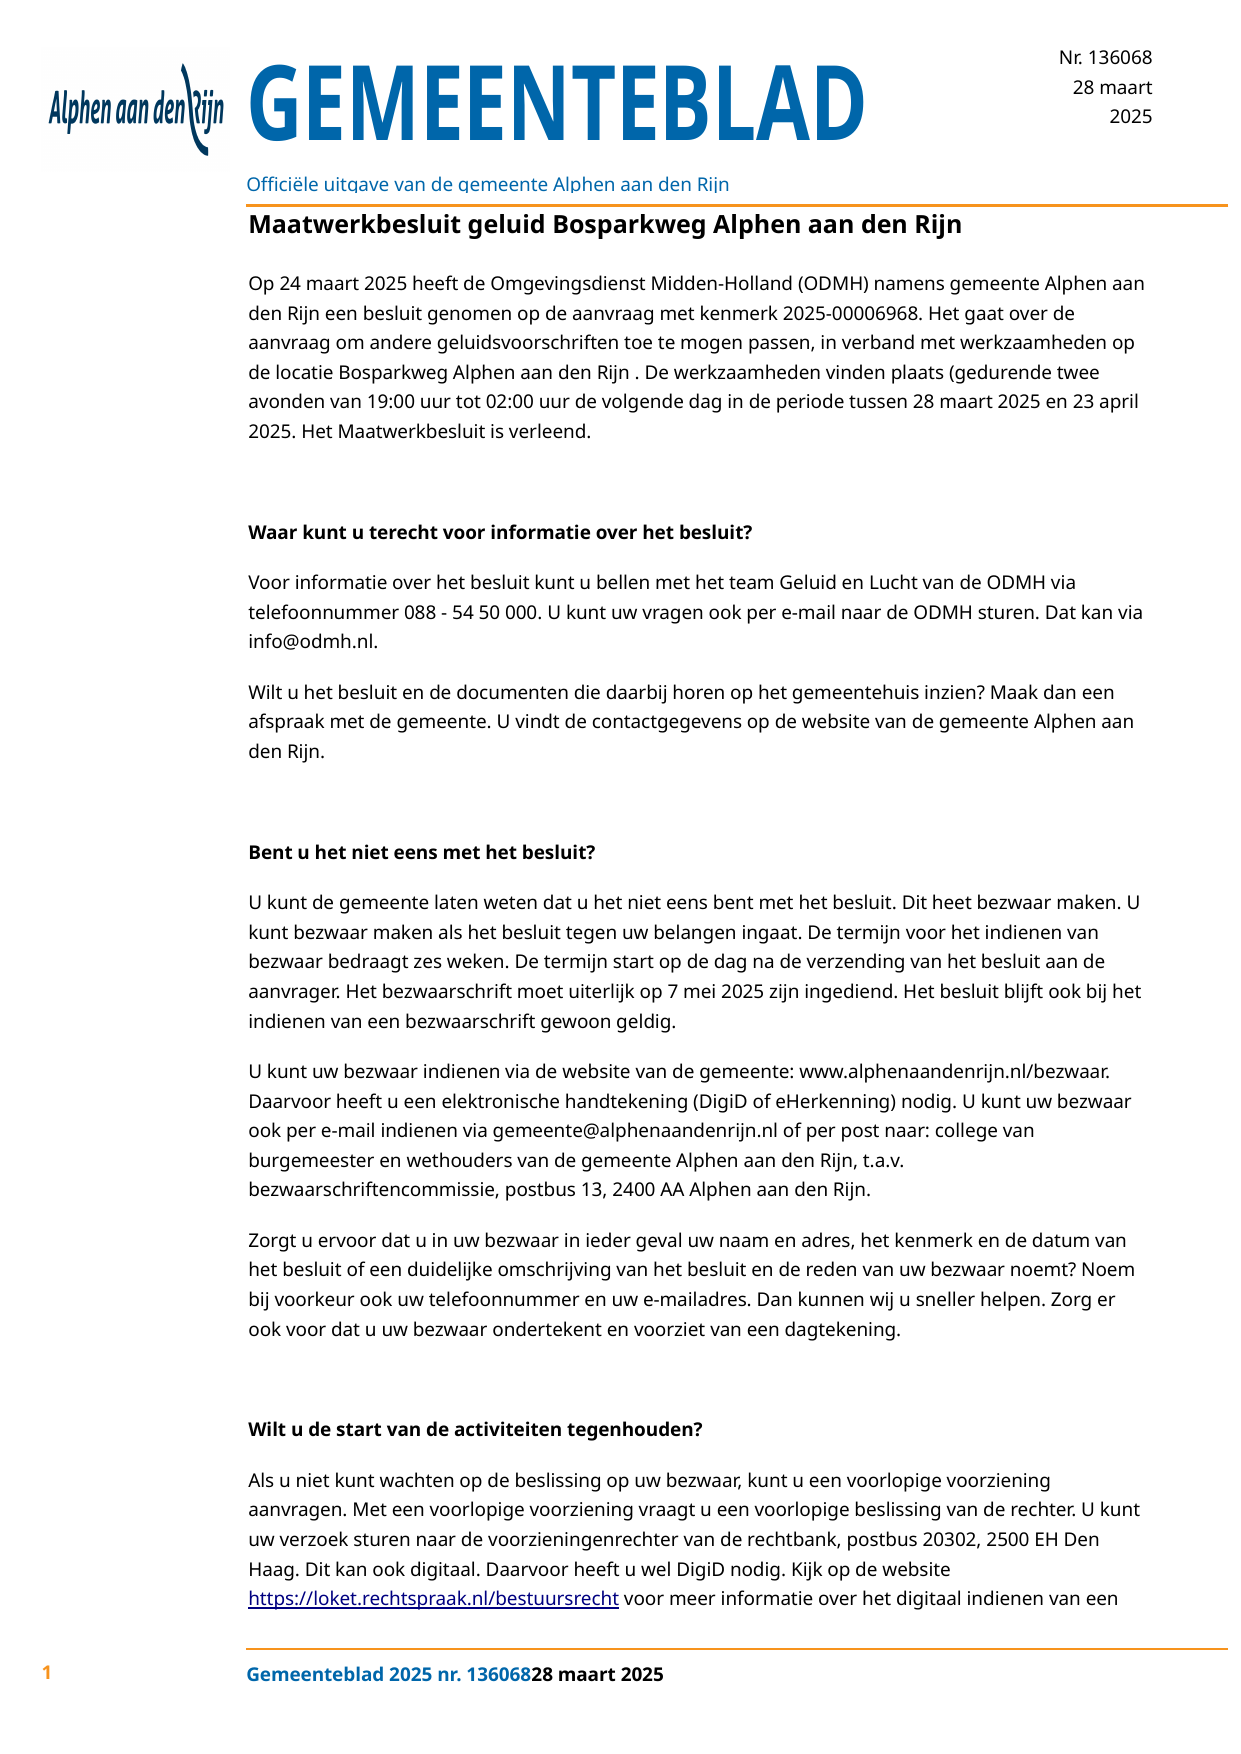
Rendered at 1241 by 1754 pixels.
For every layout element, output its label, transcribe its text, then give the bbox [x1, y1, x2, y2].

text Wilt u het besluit en de documenten die daarbij horen op het gemeentehuis inzien? Maak dan een afspraak met de gemeente. U vindt de contactgegevens op de website van de gemeente Alphen aan den Rijn. [248, 679, 1152, 764]
text Waar kunt u terecht voor informatie over het besluit? [248, 519, 1152, 545]
picture [41, 47, 231, 172]
text Zorgt u ervoor dat u in uw bezwaar in ieder geval uw naam en adres, het kenmerk en de datum van het besluit of een duidelijke omschrijving van het besluit en de reden van uw bezwaar noemt? Noem bij voorkeur ook uw telefoonnummer en uw e-mailadres. Dan kunnen wij u sneller helpen. Zorg er ook voor dat u uw bezwaar ondertekent en voorziet van een dagtekening. [248, 1227, 1152, 1341]
text U kunt uw bezwaar indienen via de website van de gemeente: www.alphenaandenrijn.nl/bezwaar. Daarvoor heeft u een elektronische handtekening (DigiD of eHerkenning) nodig. U kunt uw bezwaar ook per e-mail indienen via gemeente@alphenaandenrijn.nl of per post naar: college van burgemeester en wethouders van de gemeente Alphen aan den Rijn, t.a.v. bezwaarschriftencommissie, postbus 13, 2400 AA Alphen aan den Rijn. [248, 1058, 1152, 1202]
text Wilt u de start van de activiteiten tegenhouden? [248, 1417, 1152, 1442]
text Maatwerkbesluit geluid Bosparkweg Alphen aan den Rijn [248, 207, 1152, 241]
text Op 24 maart 2025 heeft de Omgevingsdienst Midden-Holland (ODMH) namens gemeente Alphen aan den Rijn een besluit genomen op de aanvraag met kenmerk 2025-00006968. Het gaat over de aanvraag om andere geluidsvoorschriften toe te mogen passen, in verband met werkzaamheden op de locatie Bosparkweg Alphen aan den Rijn . De werkzaamheden vinden plaats (gedurende twee avonden van 19:00 uur tot 02:00 uur de volgende dag in de periode tussen 28 maart 2025 en 23 april 2025. Het Maatwerkbesluit is verleend. [248, 270, 1152, 444]
text Als u niet kunt wachten op de beslissing op uw bezwaar, kunt u een voorlopige voorziening aanvragen. Met een voorlopige voorziening vraagt u een voorlopige beslissing van de rechter. U kunt uw verzoek sturen naar de voorzieningenrechter van de rechtbank, postbus 20302, 2500 EH Den Haag. Dit kan ook digitaal. Daarvoor heeft u wel DigiD nodig. Kijk op de website https://loket.rechtspraak.nl/bestuursrecht voor meer informatie over het digitaal indienen van een [248, 1467, 1152, 1611]
text U kunt de gemeente laten weten dat u het niet eens bent met het besluit. Dit heet bezwaar maken. U kunt bezwaar maken als het besluit tegen uw belangen ingaat. De termijn voor het indienen van bezwaar bedraagt zes weken. De termijn start op de dag na de verzending van het besluit aan de aanvrager. Het bezwaarschrift moet uiterlijk op 7 mei 2025 zijn ingediend. Het besluit blijft ook bij het indienen van een bezwaarschrift gewoon geldig. [248, 889, 1152, 1033]
text Bent u het niet eens met het besluit? [248, 839, 1152, 865]
text Voor informatie over het besluit kunt u bellen met het team Geluid en Lucht van de ODMH via telefoonnummer 088 - 54 50 000. U kunt uw vragen ook per e-mail naar de ODMH sturen. Dat kan via info@odmh.nl. [248, 569, 1152, 654]
